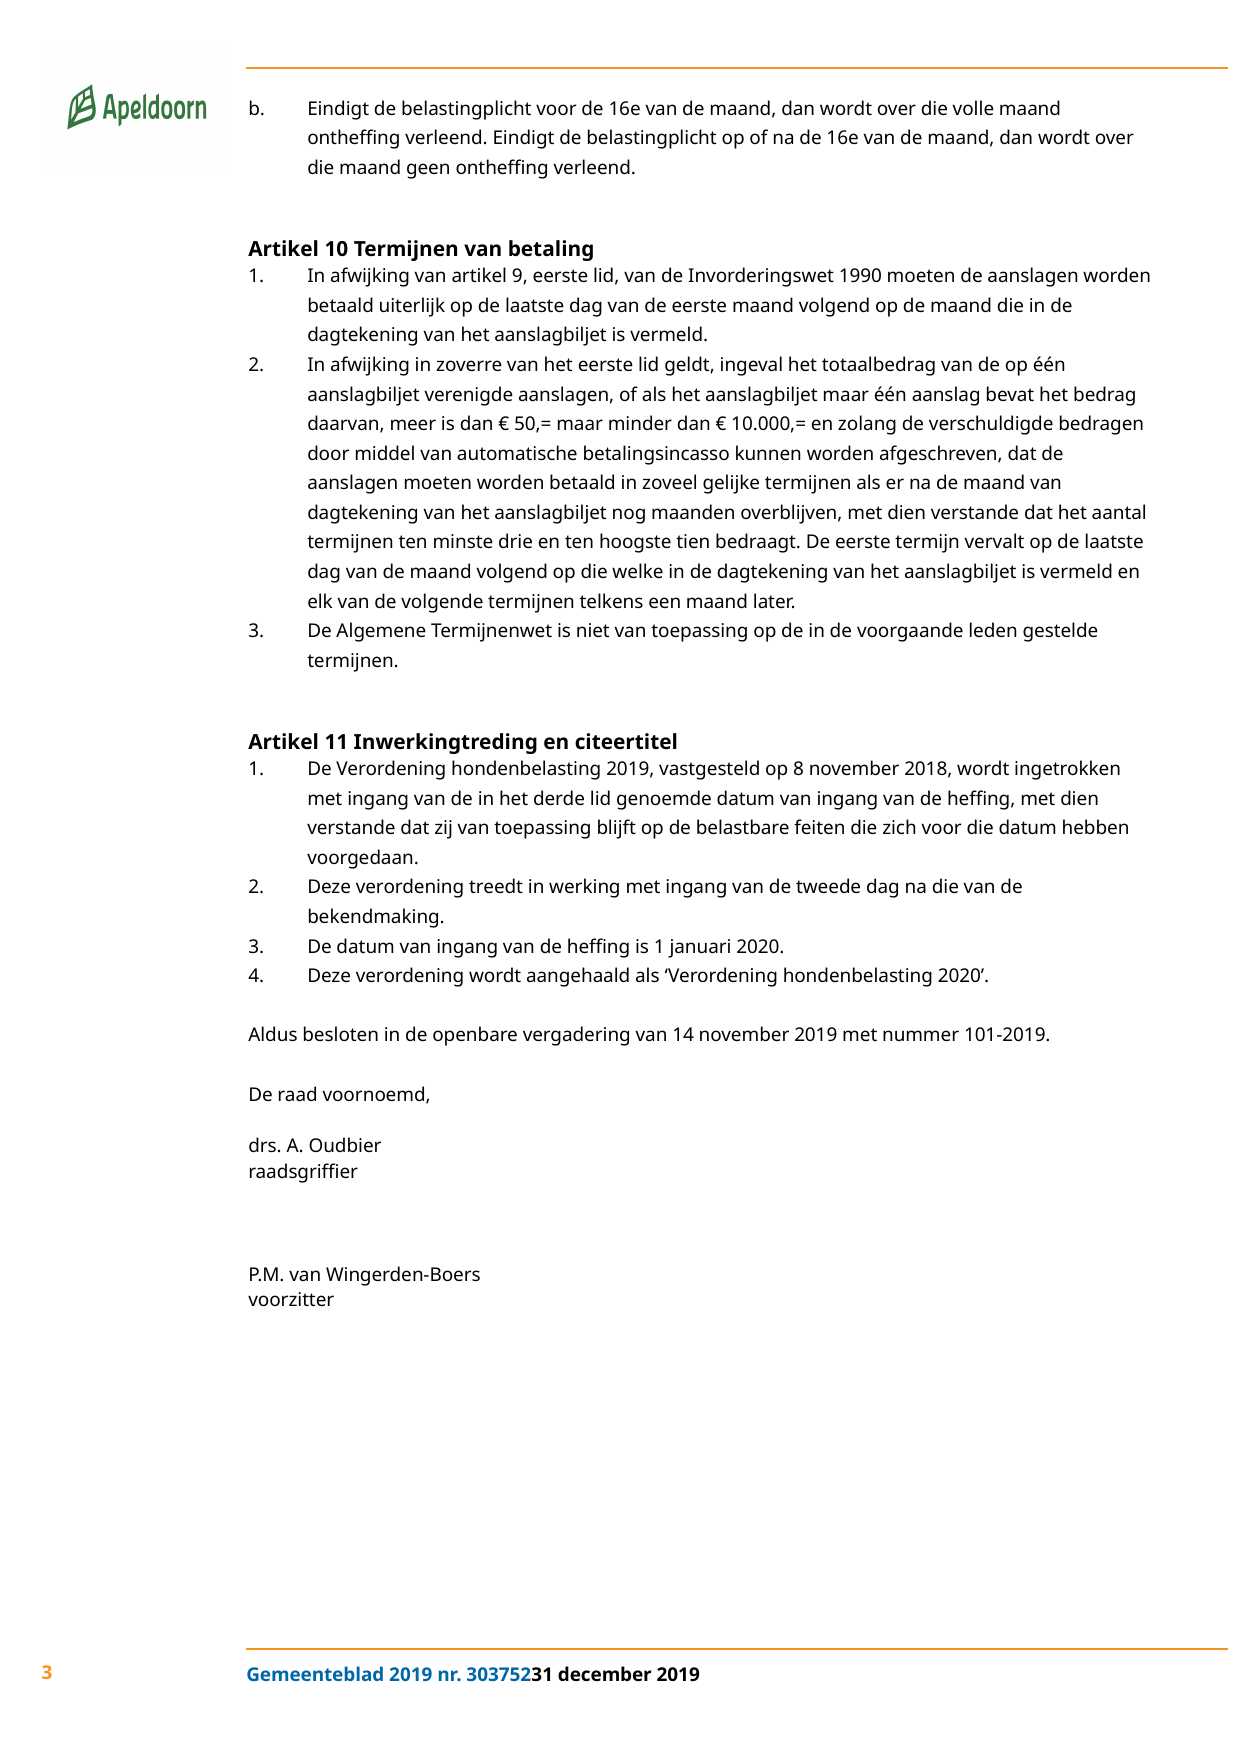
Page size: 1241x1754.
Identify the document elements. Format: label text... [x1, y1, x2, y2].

text Aldus besloten in de openbare vergadering van 14 november 2019 met nummer 101-2019. [248, 1022, 1152, 1047]
text voorzitter [248, 1287, 1152, 1312]
list De datum van ingang van de heffing is 1 januari 2020. [248, 933, 1152, 959]
text drs. A. Oudbier [248, 1132, 1152, 1158]
list Deze verordening wordt aangehaald als ‘Verordening hondenbelasting 2020’. [248, 962, 1152, 988]
text De raad voornoemd, [248, 1081, 1152, 1107]
list Deze verordening treedt in werking met ingang van de tweede dag na die van de bekendmaking. [248, 874, 1152, 929]
list In afwijking in zoverre van het eerste lid geldt, ingeval het totaalbedrag van de op één aanslagbiljet verenigde aanslagen, of als het aanslagbiljet maar één aanslag bevat het bedrag daarvan, meer is dan € 50,= maar minder dan € 10.000,= en zolang de verschuldigde bedragen door middel van automatische betalingsincasso kunnen worden afgeschreven, dat de aanslagen moeten worden betaald in zoveel gelijke termijnen als er na de maand van dagtekening van het aanslagbiljet nog maanden overblijven, met dien verstande dat het aantal termijnen ten minste drie en ten hoogste tien bedraagt. De eerste termijn vervalt op de laatste dag van de maand volgend op die welke in de dagtekening van het aanslagbiljet is vermeld en elk van de volgende termijnen telkens een maand later. [248, 351, 1152, 613]
list Eindigt de belastingplicht voor de 16e van de maand, dan wordt over die volle maand ontheffing verleend. Eindigt de belastingplicht op of na de 16e van de maand, dan wordt over die maand geen ontheffing verleend. [248, 95, 1152, 180]
list De Algemene Termijnenwet is niet van toepassing op de in de voorgaande leden gestelde termijnen. [248, 617, 1152, 673]
text Artikel 10 Termijnen van betaling [248, 234, 1152, 262]
list De Verordening hondenbelasting 2019, vastgesteld op 8 november 2018, wordt ingetrokken met ingang van de in het derde lid genoemde datum van ingang van de heffing, met dien verstande dat zij van toepassing blijft op de belastbare feiten die zich voor die datum hebben voorgedaan. [248, 755, 1152, 870]
text raadsgriffier [248, 1158, 1152, 1184]
text P.M. van Wingerden-Boers [248, 1261, 1152, 1287]
picture [41, 47, 231, 172]
text Artikel 11 Inwerkingtreding en citeertitel [248, 727, 1152, 755]
list In afwijking van artikel 9, eerste lid, van de Invorderingswet 1990 moeten de aanslagen worden betaald uiterlijk op de laatste dag van de eerste maand volgend op de maand die in de dagtekening van het aanslagbiljet is vermeld. [248, 262, 1152, 347]
